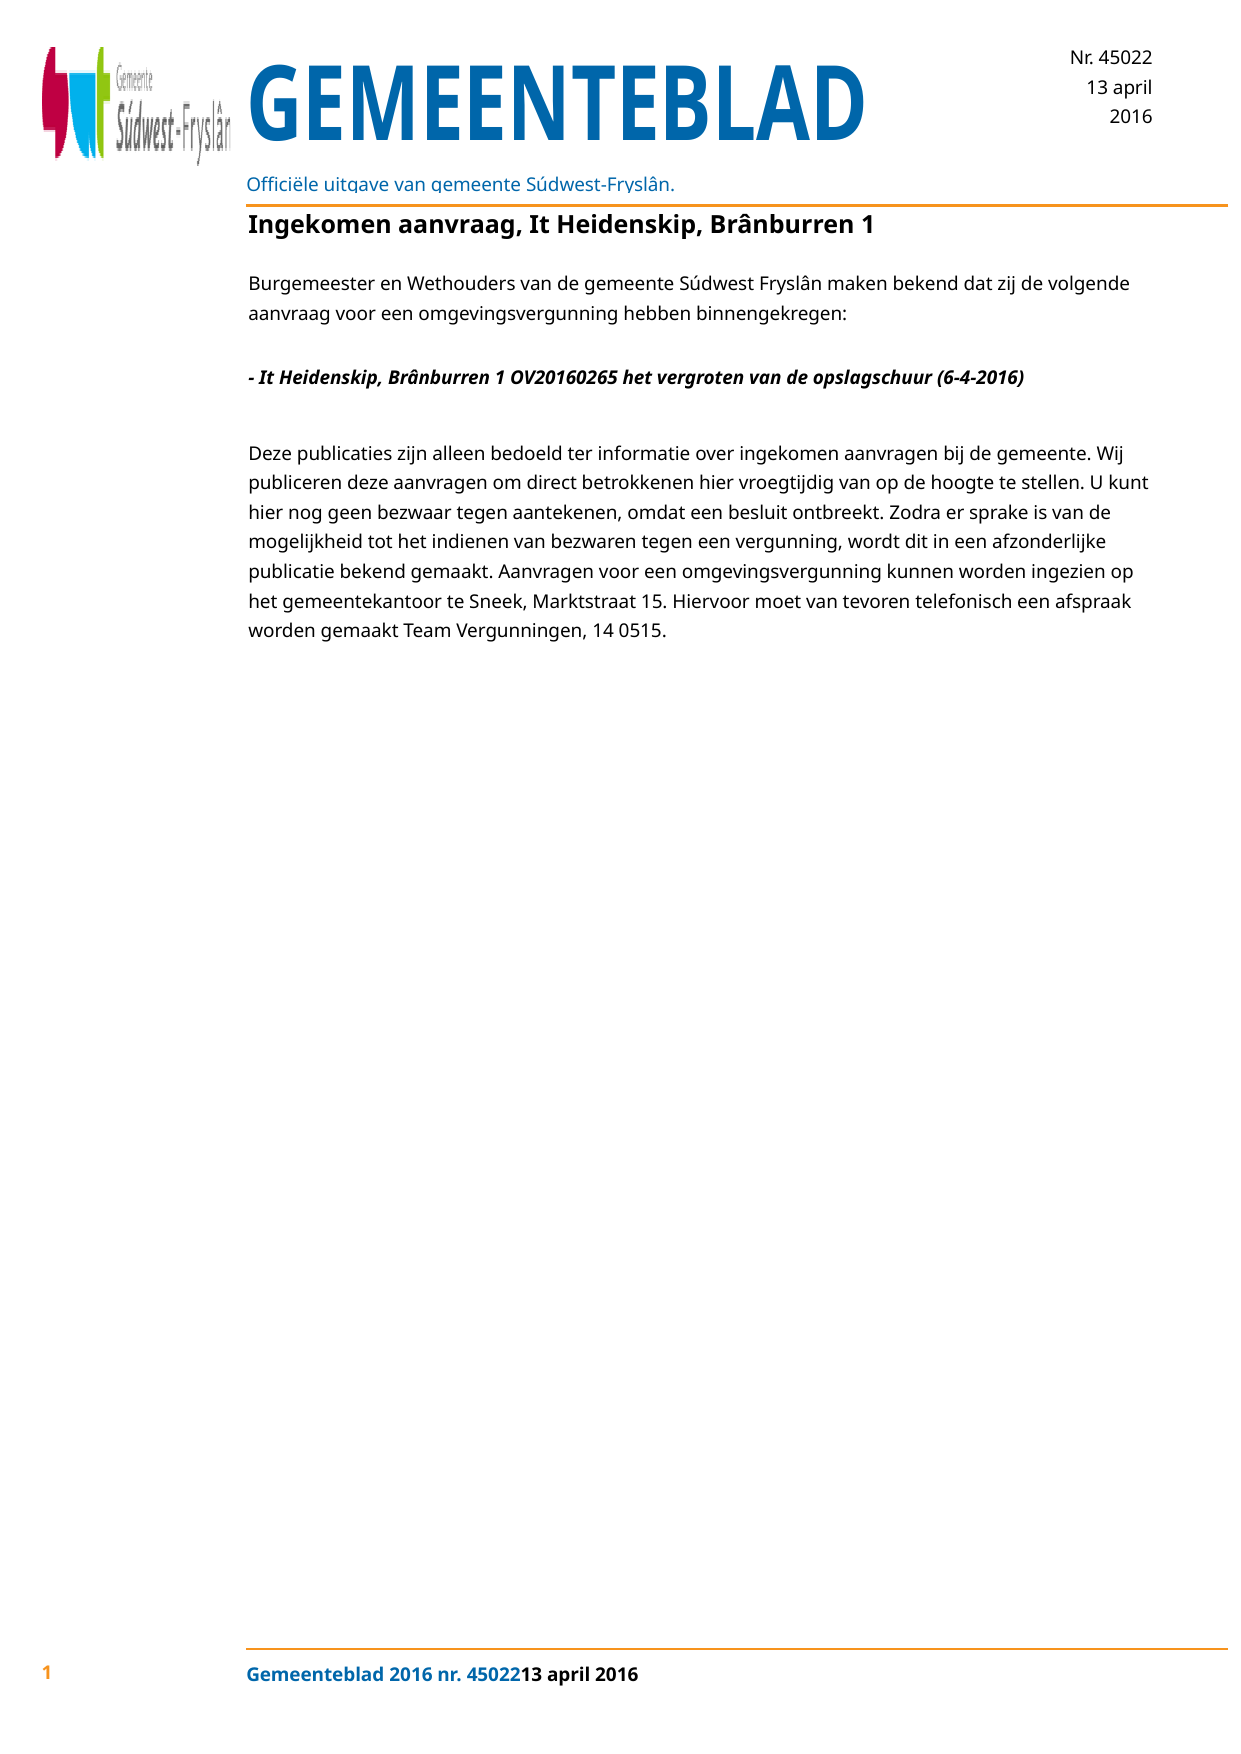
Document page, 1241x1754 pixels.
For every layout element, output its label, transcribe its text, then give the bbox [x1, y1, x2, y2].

text - It Heidenskip, Brânburren 1 OV20160265 het vergroten van de opslagschuur (6-4-2016) [248, 364, 1152, 389]
text Burgemeester en Wethouders van de gemeente Súdwest Fryslân maken bekend dat zij de volgende aanvraag voor een omgevingsvergunning hebben binnengekregen: [248, 270, 1152, 326]
text Ingekomen aanvraag, It Heidenskip, Brânburren 1 [248, 207, 1152, 241]
text Deze publicaties zijn alleen bedoeld ter informatie over ingekomen aanvragen bij de gemeente. Wij publiceren deze aanvragen om direct betrokkenen hier vroegtijdig van op de hoogte te stellen. U kunt hier nog geen bezwaar tegen aantekenen, omdat een besluit ontbreekt. Zodra er sprake is van de mogelijkheid tot het indienen van bezwaren tegen een vergunning, wordt dit in een afzonderlijke publicatie bekend gemaakt. Aanvragen voor een omgevingsvergunning kunnen worden ingezien op het gemeentekantoor te Sneek, Marktstraat 15. Hiervoor moet van tevoren telefonisch een afspraak worden gemaakt Team Vergunningen, 14 0515. [248, 440, 1152, 643]
picture [41, 47, 231, 172]
